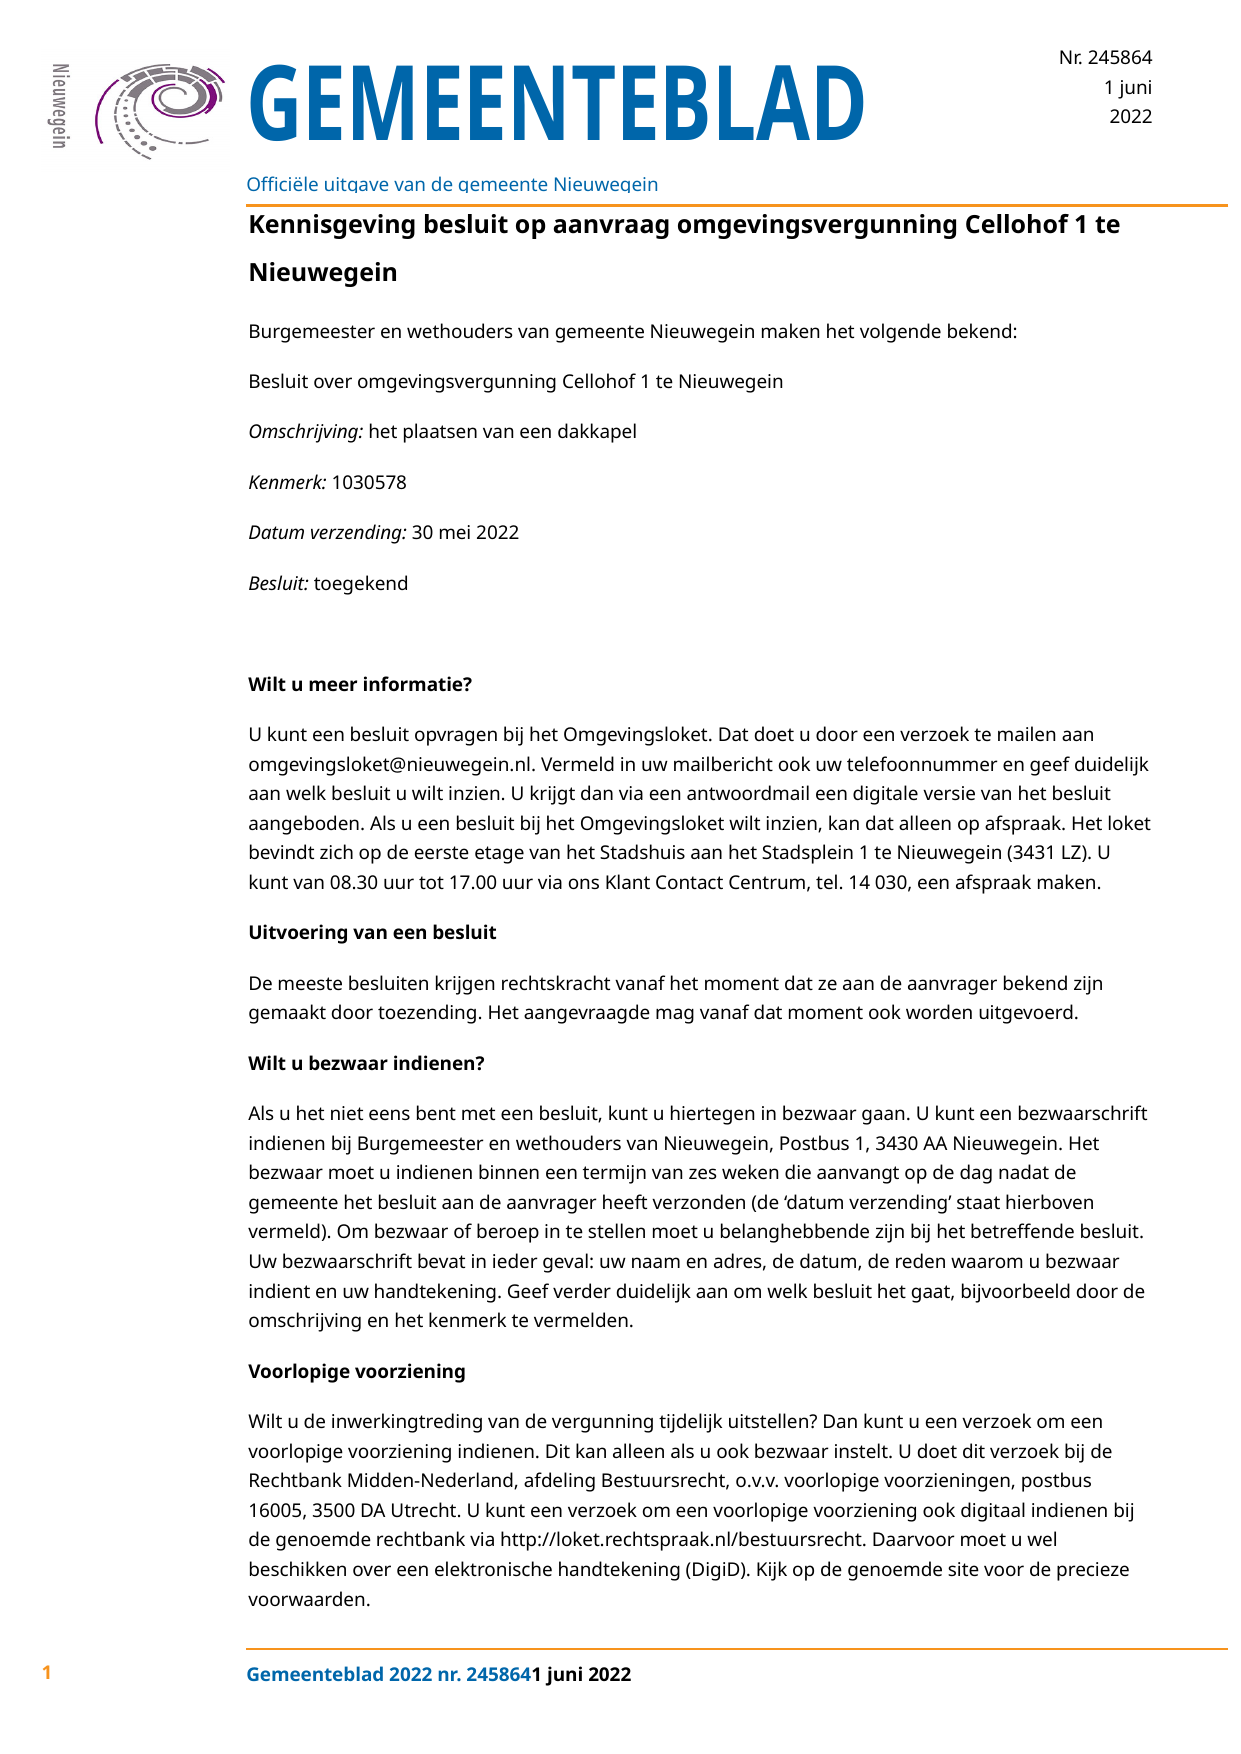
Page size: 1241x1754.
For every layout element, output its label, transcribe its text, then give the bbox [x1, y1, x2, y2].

text Besluit over omgevingsvergunning Cellohof 1 te Nieuwegein [248, 368, 1152, 394]
text Als u het niet eens bent met een besluit, kunt u hiertegen in bezwaar gaan. U kunt een bezwaarschrift indienen bij Burgemeester en wethouders van Nieuwegein, Postbus 1, 3430 AA Nieuwegein. Het bezwaar moet u indienen binnen een termijn van zes weken die aanvangt op de dag nadat de gemeente het besluit aan de aanvrager heeft verzonden (de ‘datum verzending’ staat hierboven vermeld). Om bezwaar of beroep in te stellen moet u belanghebbende zijn bij het betreffende besluit. Uw bezwaarschrift bevat in ieder geval: uw naam en adres, de datum, de reden waarom u bezwaar indient en uw handtekening. Geef verder duidelijk aan om welk besluit het gaat, bijvoorbeeld door de omschrijving en het kenmerk te vermelden. [248, 1100, 1152, 1333]
text Wilt u meer informatie? [248, 671, 1152, 697]
text Datum verzending: 30 mei 2022 [248, 519, 1152, 545]
picture [41, 47, 231, 172]
text Omschrijving: het plaatsen van een dakkapel [248, 419, 1152, 444]
text De meeste besluiten krijgen rechtskracht vanaf het moment dat ze aan de aanvrager bekend zijn gemaakt door toezending. Het aangevraagde mag vanaf dat moment ook worden uitgevoerd. [248, 970, 1152, 1025]
text Wilt u bezwaar indienen? [248, 1050, 1152, 1076]
text Wilt u de inwerkingtreding van de vergunning tijdelijk uitstellen? Dan kunt u een verzoek om een voorlopige voorziening indienen. Dit kan alleen als u ook bezwaar instelt. U doet dit verzoek bij de Rechtbank Midden-Nederland, afdeling Bestuursrecht, o.v.v. voorlopige voorzieningen, postbus 16005, 3500 DA Utrecht. U kunt een verzoek om een voorlopige voorziening ook digitaal indienen bij de genoemde rechtbank via http://loket.rechtspraak.nl/bestuursrecht. Daarvoor moet u wel beschikken over een elektronische handtekening (DigiD). Kijk op de genoemde site voor de precieze voorwaarden. [248, 1408, 1152, 1612]
text Voorlopige voorziening [248, 1358, 1152, 1384]
text U kunt een besluit opvragen bij het Omgevingsloket. Dat doet u door een verzoek te mailen aan omgevingsloket@nieuwegein.nl. Vermeld in uw mailbericht ook uw telefoonnummer en geef duidelijk aan welk besluit u wilt inzien. U krijgt dan via een antwoordmail een digitale versie van het besluit aangeboden. Als u een besluit bij het Omgevingsloket wilt inzien, kan dat alleen op afspraak. Het loket bevindt zich op de eerste etage van het Stadshuis aan het Stadsplein 1 te Nieuwegein (3431 LZ). U kunt van 08.30 uur tot 17.00 uur via ons Klant Contact Centrum, tel. 14 030, een afspraak maken. [248, 721, 1152, 895]
text Uitvoering van een besluit [248, 919, 1152, 945]
text Kenmerk: 1030578 [248, 469, 1152, 495]
text Besluit: toegekend [248, 570, 1152, 596]
text Kennisgeving besluit op aanvraag omgevingsvergunning Cellohof 1 te Nieuwegein [248, 207, 1152, 288]
text Burgemeester en wethouders van gemeente Nieuwegein maken het volgende bekend: [248, 318, 1152, 344]
